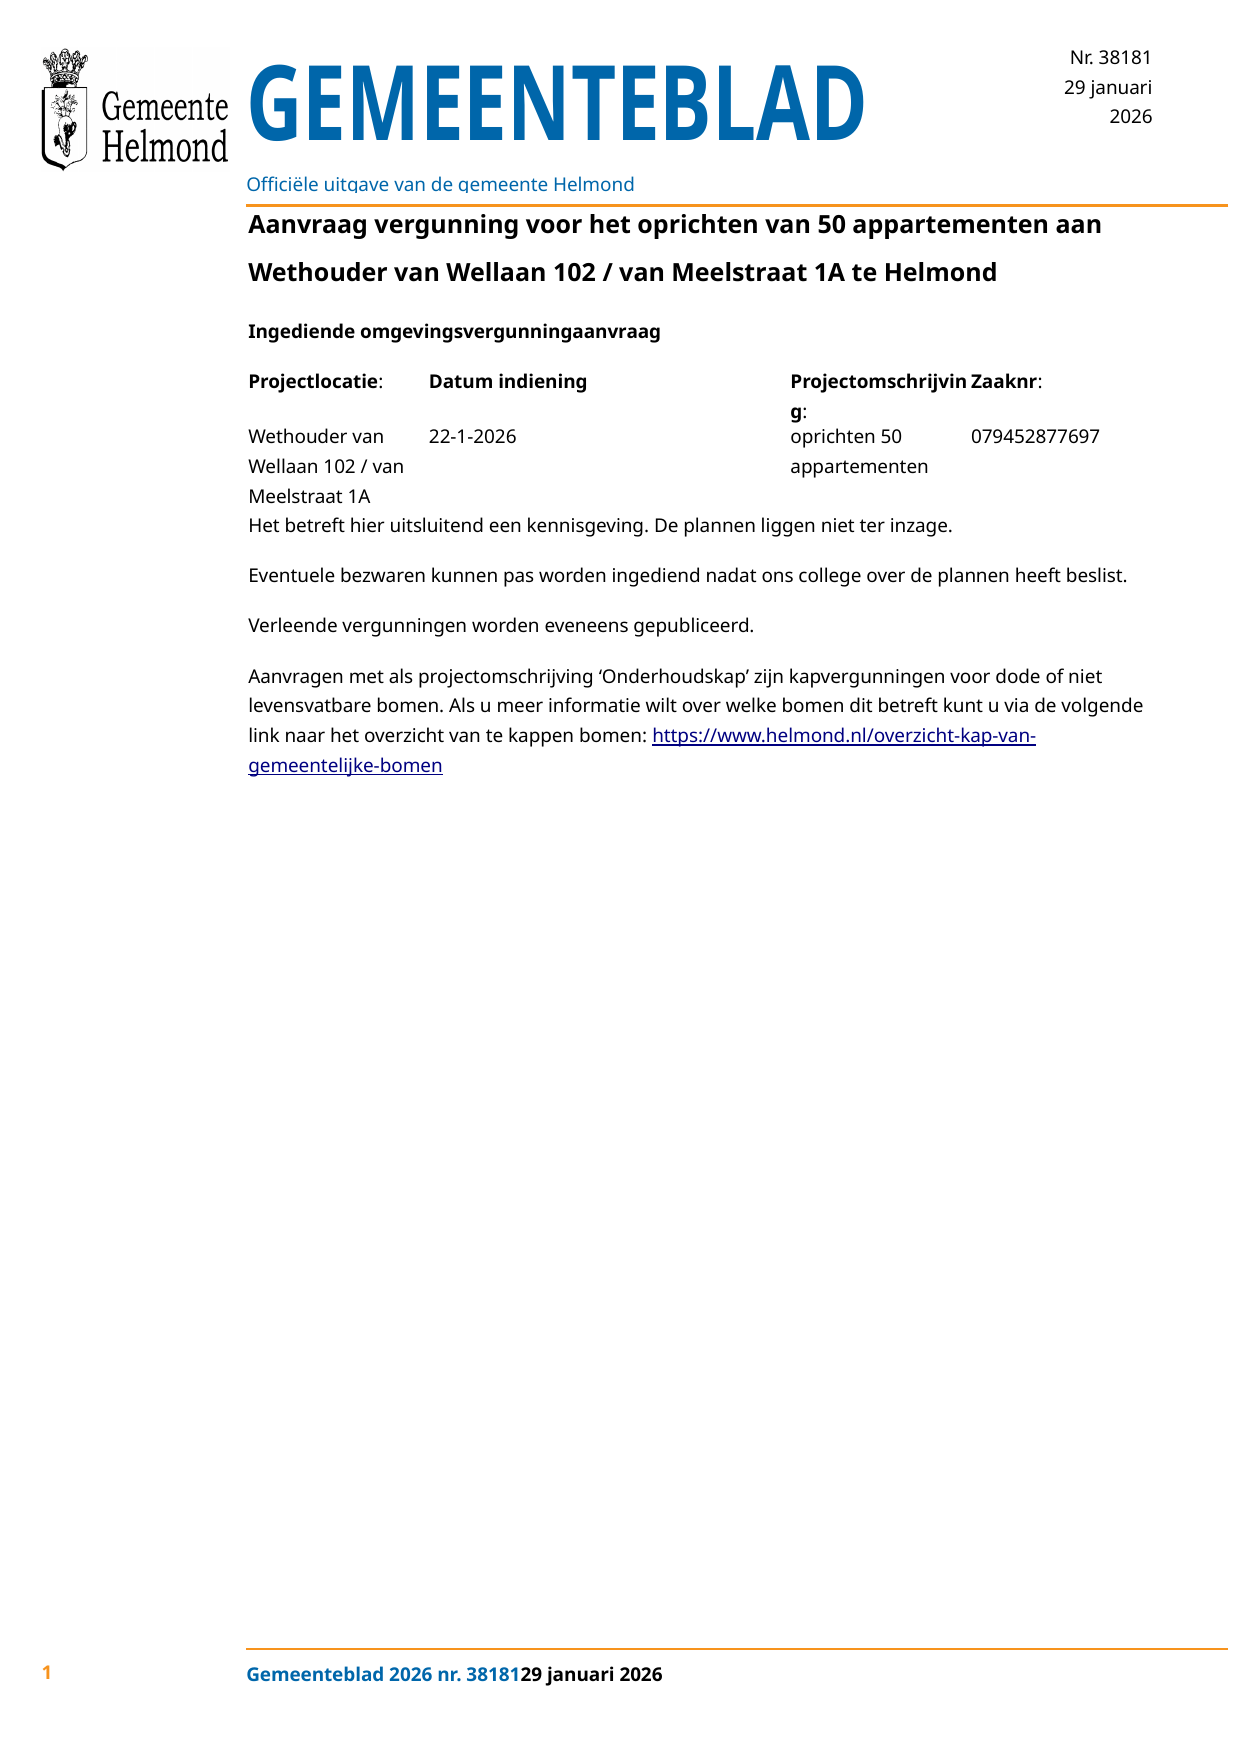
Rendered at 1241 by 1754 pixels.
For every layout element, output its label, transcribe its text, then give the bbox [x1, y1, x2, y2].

text Het betreft hier uitsluitend een kennisgeving. De plannen liggen niet ter inzage. [248, 512, 1152, 538]
table_cell 22-1-2026 [429, 424, 609, 509]
table_header Datum indiening [429, 369, 609, 424]
table_cell Wethouder van Wellaan 102 / van Meelstraat 1A [248, 424, 429, 509]
table_cell oprichten 50 appartementen [790, 424, 971, 509]
table_cell [609, 424, 790, 509]
text Ingediende omgevingsvergunningaanvraag [248, 318, 1152, 344]
table_header Projectlocatie: [248, 369, 429, 424]
text Aanvragen met als projectomschrijving ‘Onderhoudskap’ zijn kapvergunningen voor dode of niet levensvatbare bomen. Als u meer informatie wilt over welke bomen dit betreft kunt u via de volgende link naar het overzicht van te kappen bomen: https://www.helmond.nl/overzicht-kap-van-gemeentelijke-bomen [248, 663, 1152, 778]
text Verleende vergunningen worden eveneens gepubliceerd. [248, 613, 1152, 638]
text Aanvraag vergunning voor het oprichten van 50 appartementen aan Wethouder van Wellaan 102 / van Meelstraat 1A te Helmond [248, 207, 1152, 288]
table_cell 079452877697 [971, 424, 1152, 509]
table_header Zaaknr: [971, 369, 1152, 424]
text Eventuele bezwaren kunnen pas worden ingediend nadat ons college over de plannen heeft beslist. [248, 562, 1152, 588]
table_header [609, 369, 790, 424]
table_header Projectomschrijving: [790, 369, 971, 424]
picture [41, 47, 231, 172]
